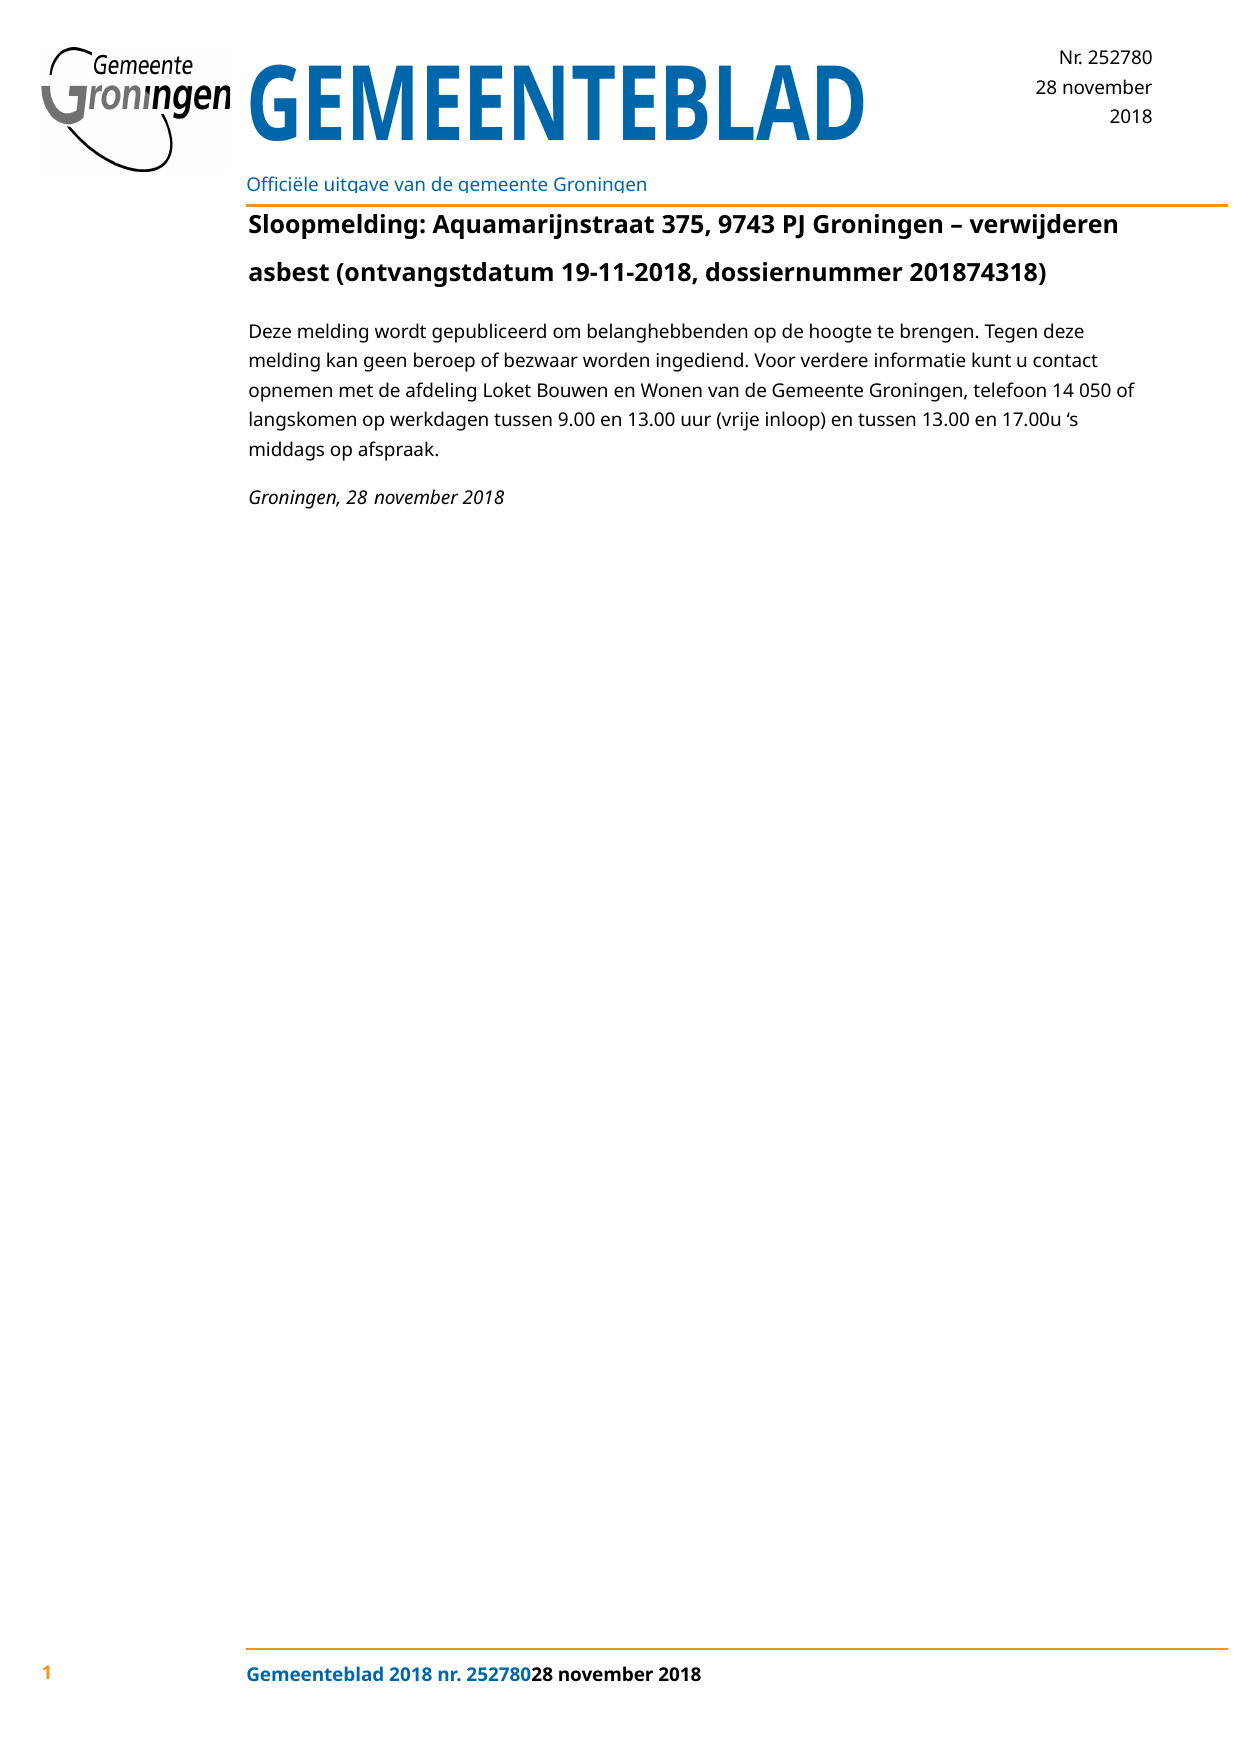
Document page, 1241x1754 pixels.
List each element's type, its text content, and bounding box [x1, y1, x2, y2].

picture [41, 47, 231, 172]
text Deze melding wordt gepubliceerd om belanghebbenden op de hoogte te brengen. Tegen deze melding kan geen beroep of bezwaar worden ingediend. Voor verdere informatie kunt u contact opnemen met de afdeling Loket Bouwen en Wonen van de Gemeente Groningen, telefoon 14 050 of langskomen op werkdagen tussen 9.00 en 13.00 uur (vrije inloop) en tussen 13.00 en 17.00u ‘s middags op afspraak. [248, 318, 1152, 462]
text Sloopmelding: Aquamarijnstraat 375, 9743 PJ Groningen – verwijderen asbest (ontvangstdatum 19-11-2018, dossiernummer 201874318) [248, 207, 1152, 288]
text Groningen, 28 november 2018 [248, 484, 1152, 510]
